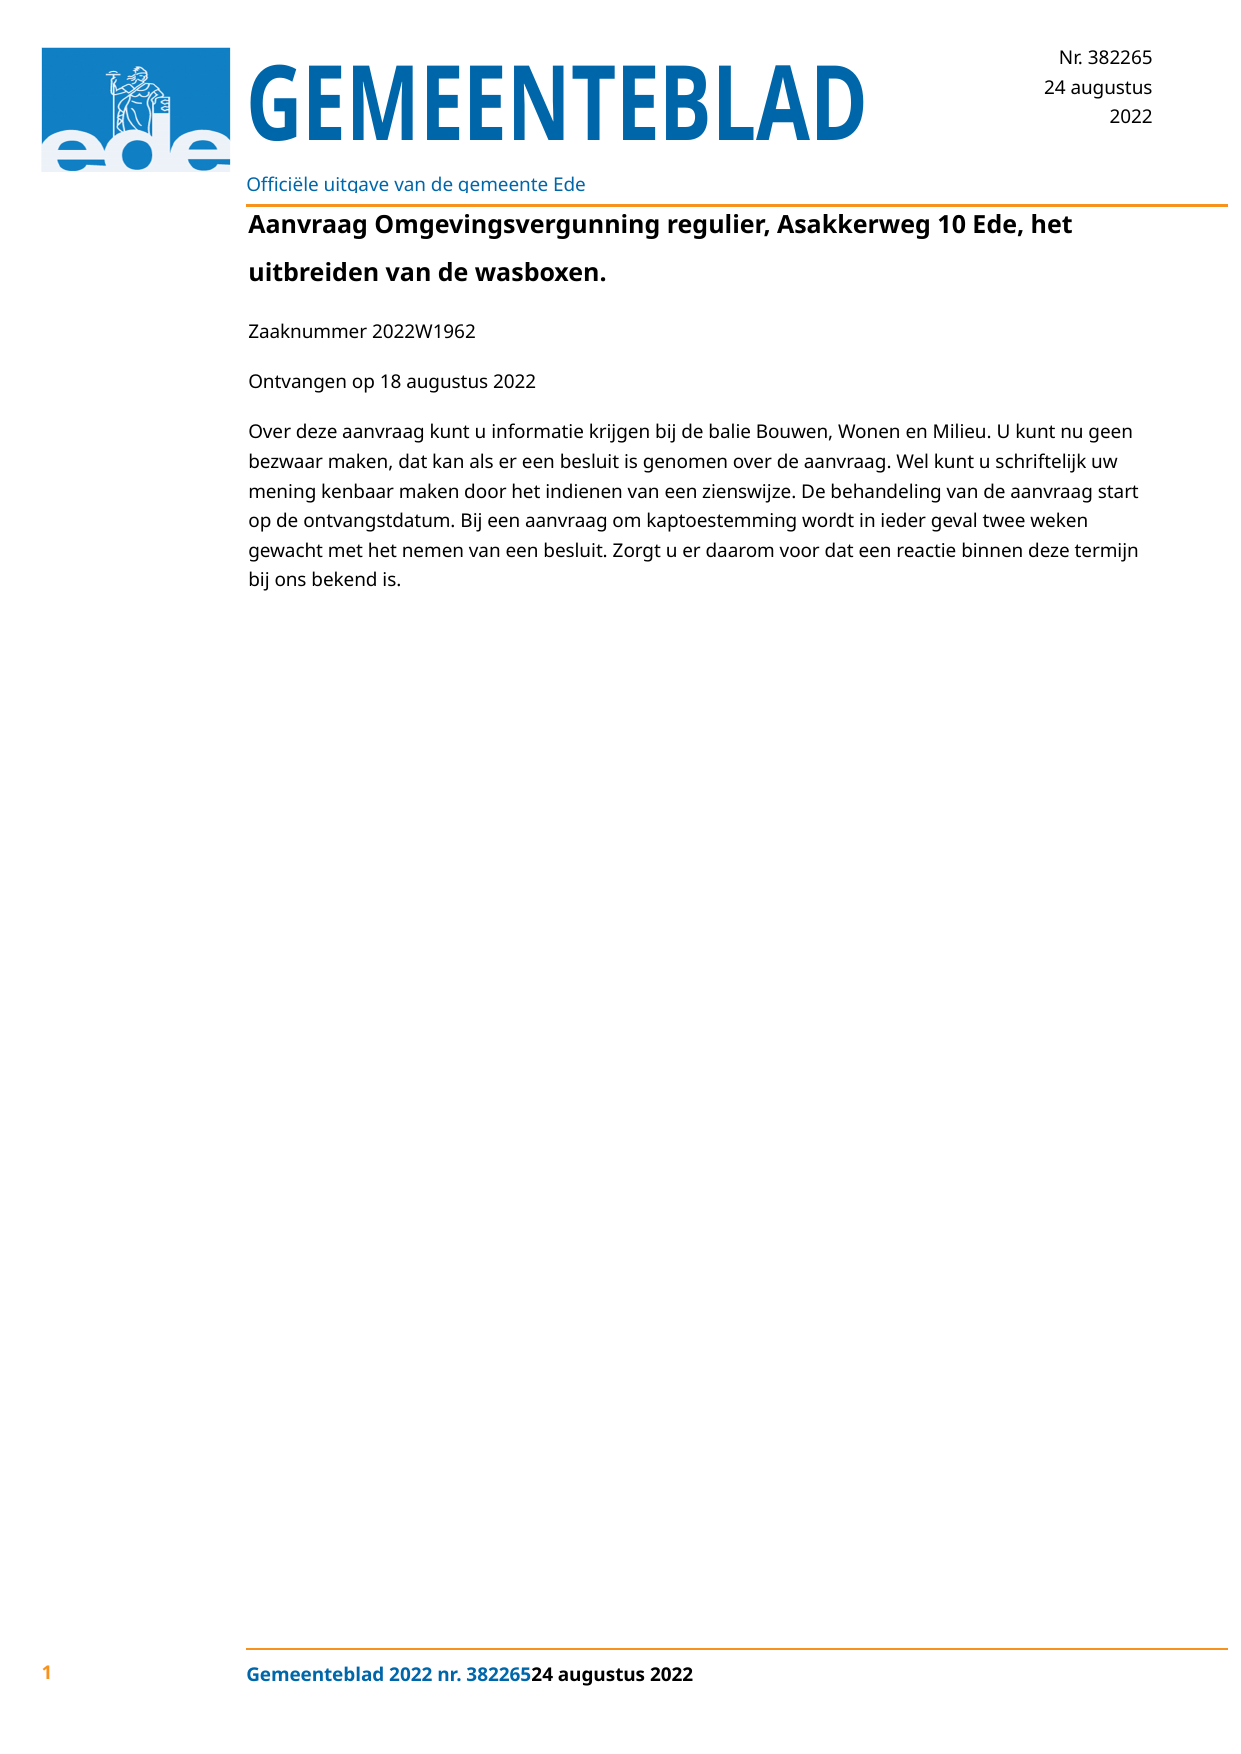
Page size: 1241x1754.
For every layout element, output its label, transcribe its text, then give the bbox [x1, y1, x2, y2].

text Aanvraag Omgevingsvergunning regulier, Asakkerweg 10 Ede, het uitbreiden van de wasboxen. [248, 207, 1152, 288]
text Ontvangen op 18 augustus 2022 [248, 368, 1152, 394]
picture [41, 47, 231, 172]
text Zaaknummer 2022W1962 [248, 318, 1152, 344]
text Over deze aanvraag kunt u informatie krijgen bij de balie Bouwen, Wonen en Milieu. U kunt nu geen bezwaar maken, dat kan als er een besluit is genomen over de aanvraag. Wel kunt u schriftelijk uw mening kenbaar maken door het indienen van een zienswijze. De behandeling van de aanvraag start op de ontvangstdatum. Bij een aanvraag om kaptoestemming wordt in ieder geval twee weken gewacht met het nemen van een besluit. Zorgt u er daarom voor dat een reactie binnen deze termijn bij ons bekend is. [248, 419, 1152, 592]
